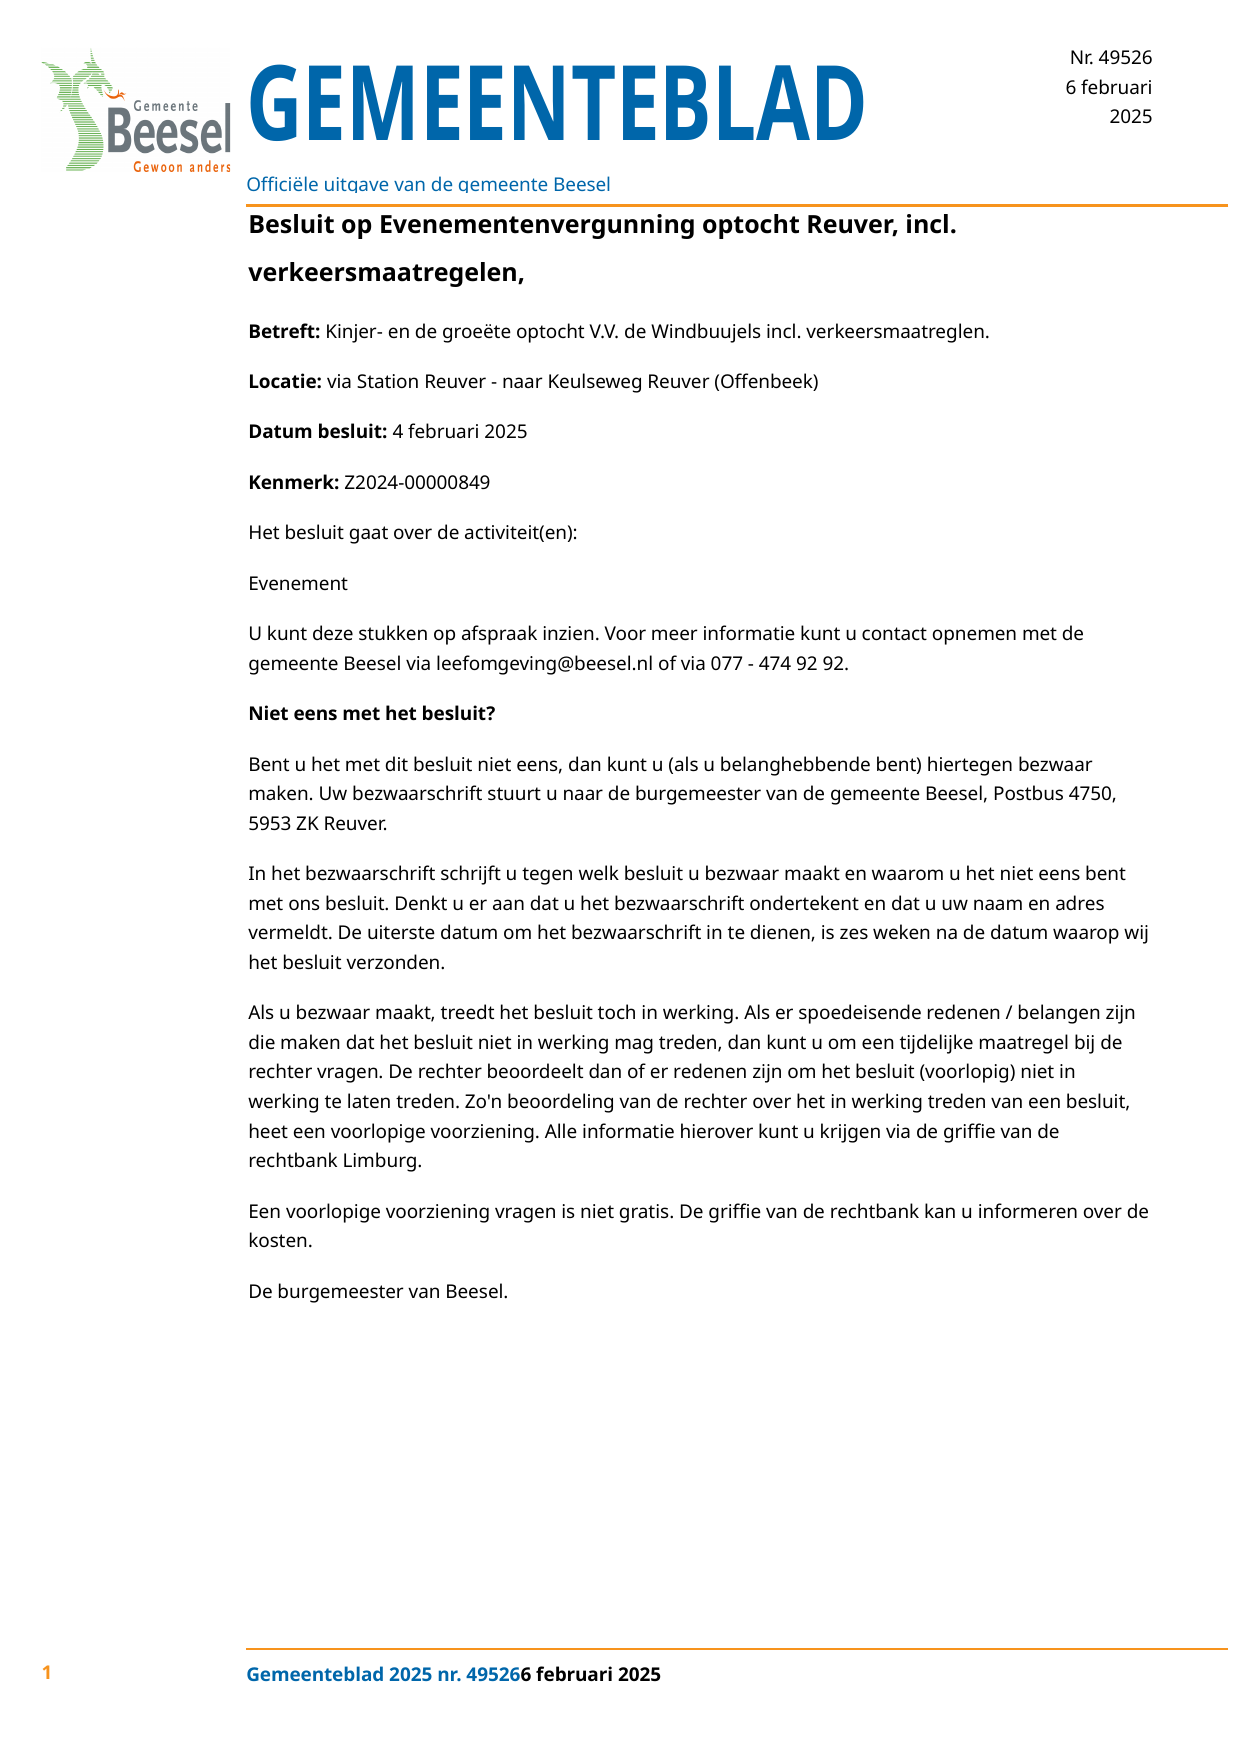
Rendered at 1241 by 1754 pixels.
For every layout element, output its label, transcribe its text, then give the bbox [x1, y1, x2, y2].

text U kunt deze stukken op afspraak inzien. Voor meer informatie kunt u contact opnemen met de gemeente Beesel via leefomgeving@beesel.nl of via 077 - 474 92 92. [248, 620, 1152, 676]
text Locatie: via Station Reuver - naar Keulseweg Reuver (Offenbeek) [248, 368, 1152, 394]
text Besluit op Evenementenvergunning optocht Reuver, incl. verkeersmaatregelen, [248, 207, 1152, 288]
text Kenmerk: Z2024-00000849 [248, 469, 1152, 495]
text De burgemeester van Beesel. [248, 1278, 1152, 1304]
text Datum besluit: 4 februari 2025 [248, 419, 1152, 444]
text Een voorlopige voorziening vragen is niet gratis. De griffie van de rechtbank kan u informeren over de kosten. [248, 1198, 1152, 1253]
text Bent u het met dit besluit niet eens, dan kunt u (als u belanghebbende bent) hiertegen bezwaar maken. Uw bezwaarschrift stuurt u naar de burgemeester van de gemeente Beesel, Postbus 4750, 5953 ZK Reuver. [248, 751, 1152, 836]
text Niet eens met het besluit? [248, 700, 1152, 726]
text Als u bezwaar maakt, treedt het besluit toch in werking. Als er spoedeisende redenen / belangen zijn die maken dat het besluit niet in werking mag treden, dan kunt u om een tijdelijke maatregel bij de rechter vragen. De rechter beoordeelt dan of er redenen zijn om het besluit (voorlopig) niet in werking te laten treden. Zo'n beoordeling van de rechter over het in werking treden van een besluit, heet een voorlopige voorziening. Alle informatie hierover kunt u krijgen via de griffie van de rechtbank Limburg. [248, 999, 1152, 1173]
text Evenement [248, 570, 1152, 596]
text Betreft: Kinjer- en de groeëte optocht V.V. de Windbuujels incl. verkeersmaatreglen. [248, 318, 1152, 344]
picture [41, 47, 231, 172]
text In het bezwaarschrift schrijft u tegen welk besluit u bezwaar maakt en waarom u het niet eens bent met ons besluit. Denkt u er aan dat u het bezwaarschrift ondertekent en dat u uw naam en adres vermeldt. De uiterste datum om het bezwaarschrift in te dienen, is zes weken na de datum waarop wij het besluit verzonden. [248, 860, 1152, 975]
text Het besluit gaat over de activiteit(en): [248, 519, 1152, 545]
